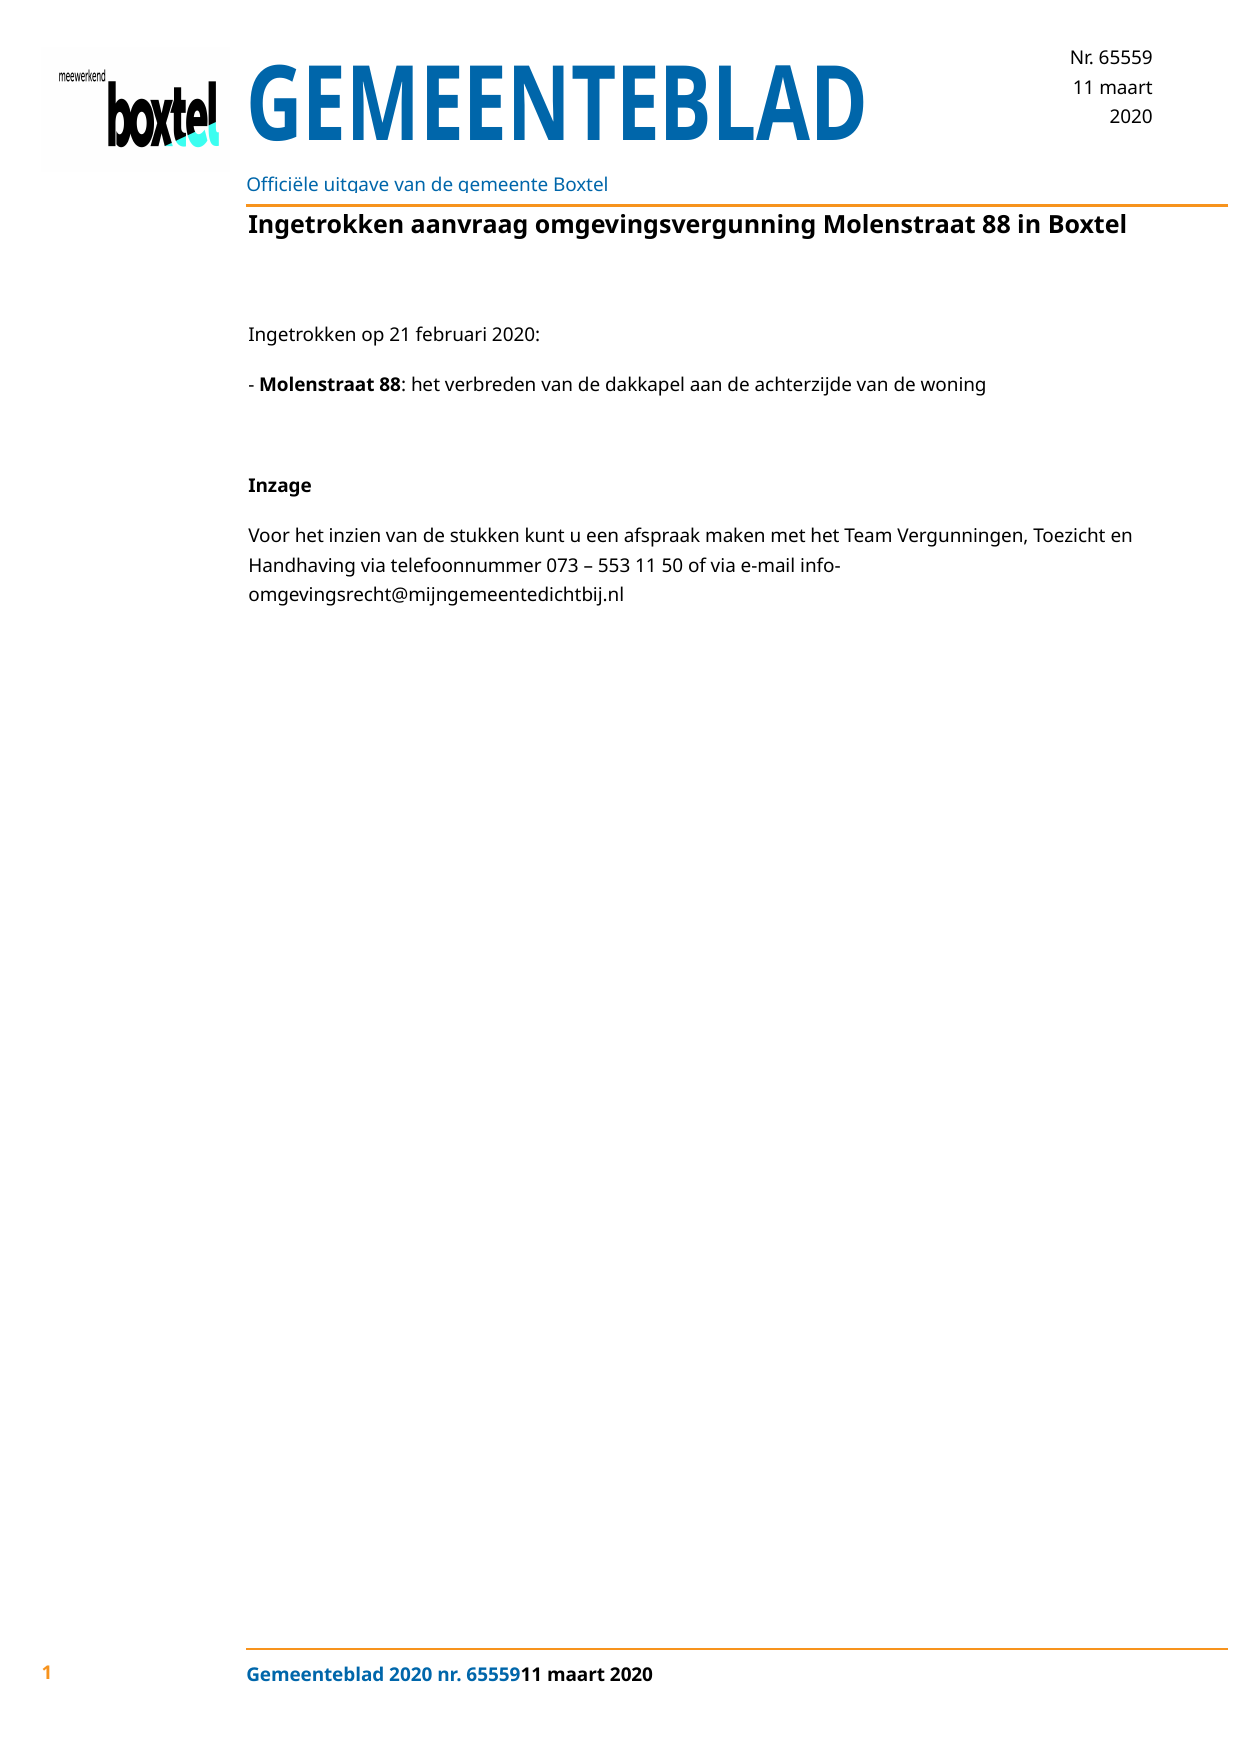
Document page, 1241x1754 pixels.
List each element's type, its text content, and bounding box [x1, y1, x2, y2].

text Ingetrokken aanvraag omgevingsvergunning Molenstraat 88 in Boxtel [248, 207, 1152, 241]
text - Molenstraat 88: het verbreden van de dakkapel aan de achterzijde van de woning [248, 371, 1152, 397]
text Ingetrokken op 21 februari 2020: [248, 321, 1152, 346]
text Inzage [248, 472, 1152, 498]
text Voor het inzien van de stukken kunt u een afspraak maken met het Team Vergunningen, Toezicht en Handhaving via telefoonnummer 073 – 553 11 50 of via e-mail info-omgevingsrecht@mijngemeentedichtbij.nl [248, 522, 1152, 607]
picture [41, 47, 231, 172]
